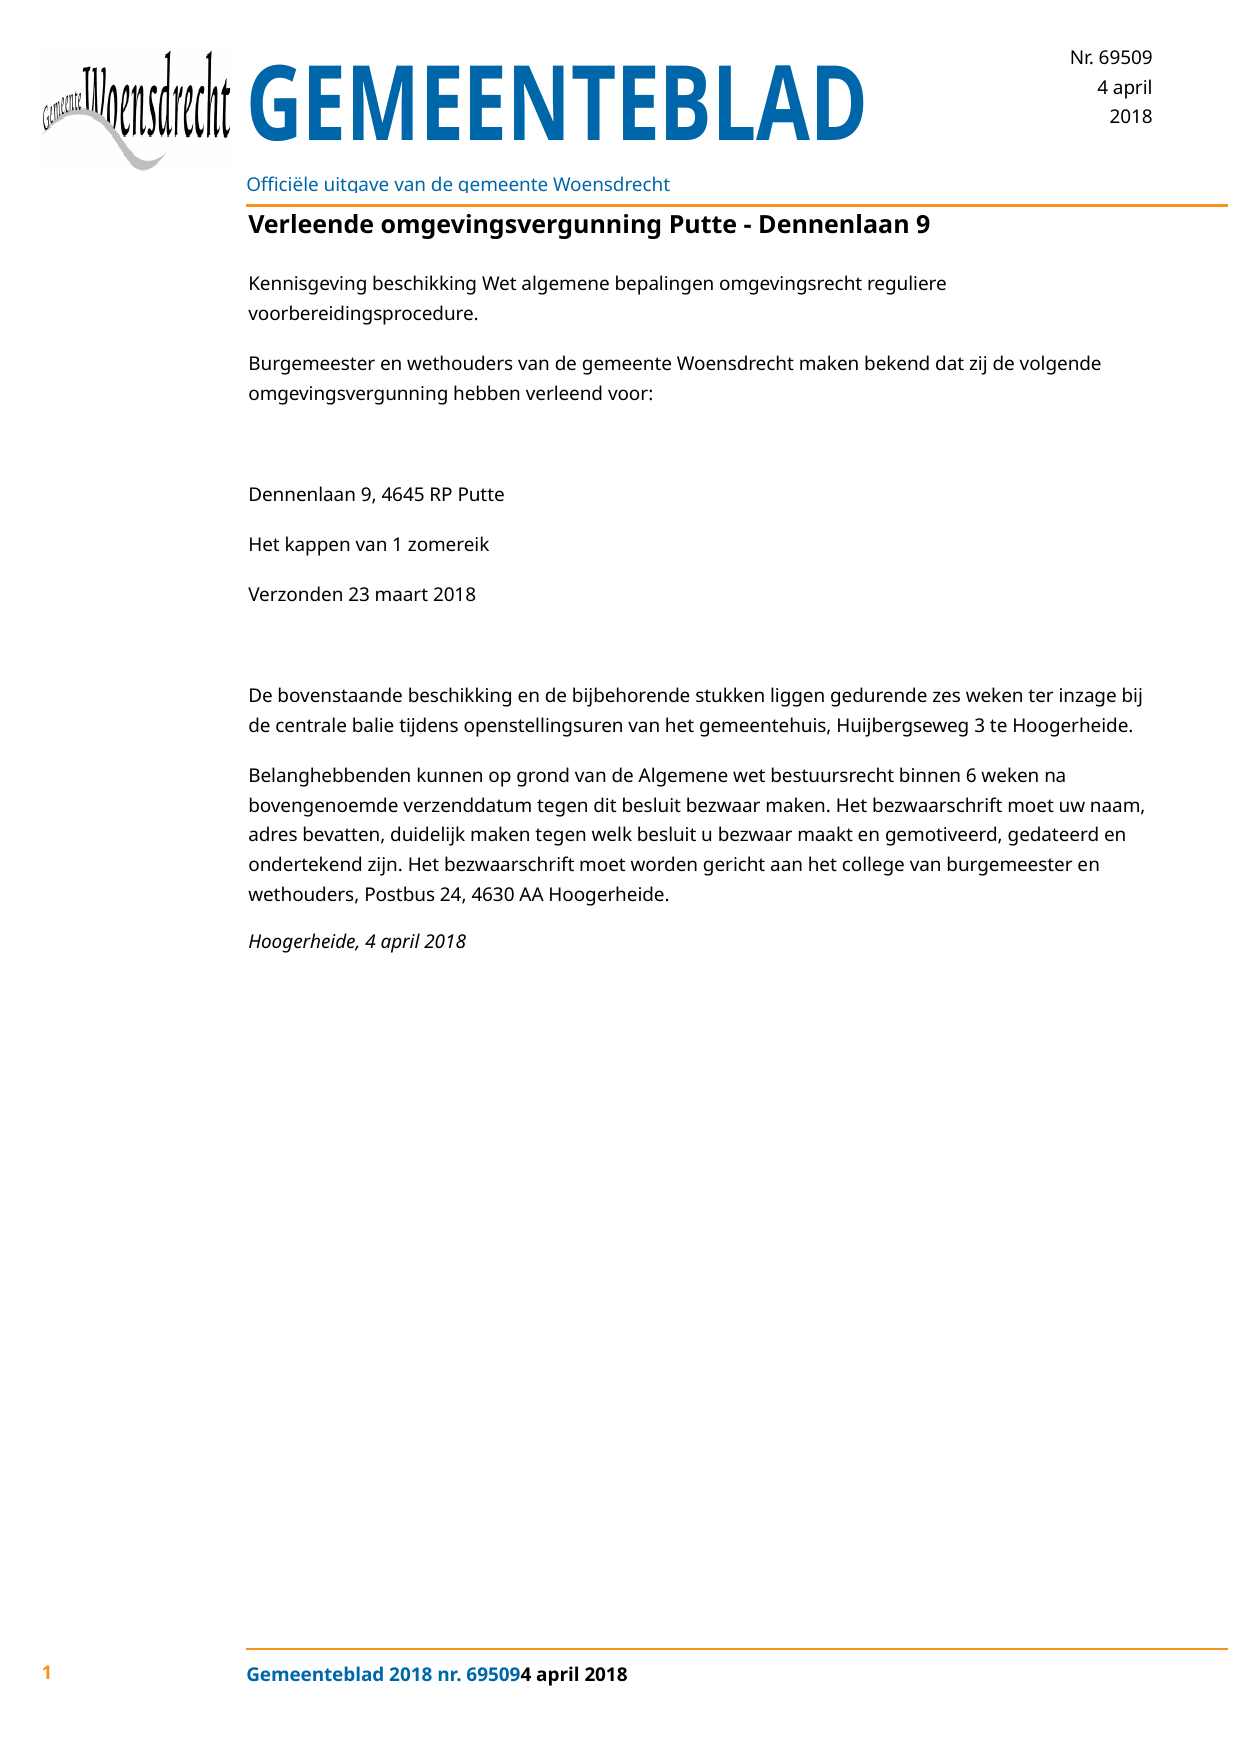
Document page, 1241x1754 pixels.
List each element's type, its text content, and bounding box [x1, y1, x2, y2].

text Belanghebbenden kunnen op grond van de Algemene wet bestuursrecht binnen 6 weken na bovengenoemde verzenddatum tegen dit besluit bezwaar maken. Het bezwaarschrift moet uw naam, adres bevatten, duidelijk maken tegen welk besluit u bezwaar maakt en gemotiveerd, gedateerd en ondertekend zijn. Het bezwaarschrift moet worden gericht aan het college van burgemeester en wethouders, Postbus 24, 4630 AA Hoogerheide. [248, 762, 1152, 906]
text Hoogerheide, 4 april 2018 [248, 928, 1152, 954]
text De bovenstaande beschikking en de bijbehorende stukken liggen gedurende zes weken ter inzage bij de centrale balie tijdens openstellingsuren van het gemeentehuis, Huijbergseweg 3 te Hoogerheide. [248, 682, 1152, 738]
text Kennisgeving beschikking Wet algemene bepalingen omgevingsrecht reguliere voorbereidingsprocedure. [248, 270, 1152, 326]
text Verzonden 23 maart 2018 [248, 582, 1152, 607]
text Verleende omgevingsvergunning Putte - Dennenlaan 9 [248, 207, 1152, 241]
picture [41, 47, 231, 172]
text Dennenlaan 9, 4645 RP Putte [248, 481, 1152, 506]
text Burgemeester en wethouders van de gemeente Woensdrecht maken bekend dat zij de volgende omgevingsvergunning hebben verleend voor: [248, 350, 1152, 406]
text Het kappen van 1 zomereik [248, 531, 1152, 557]
